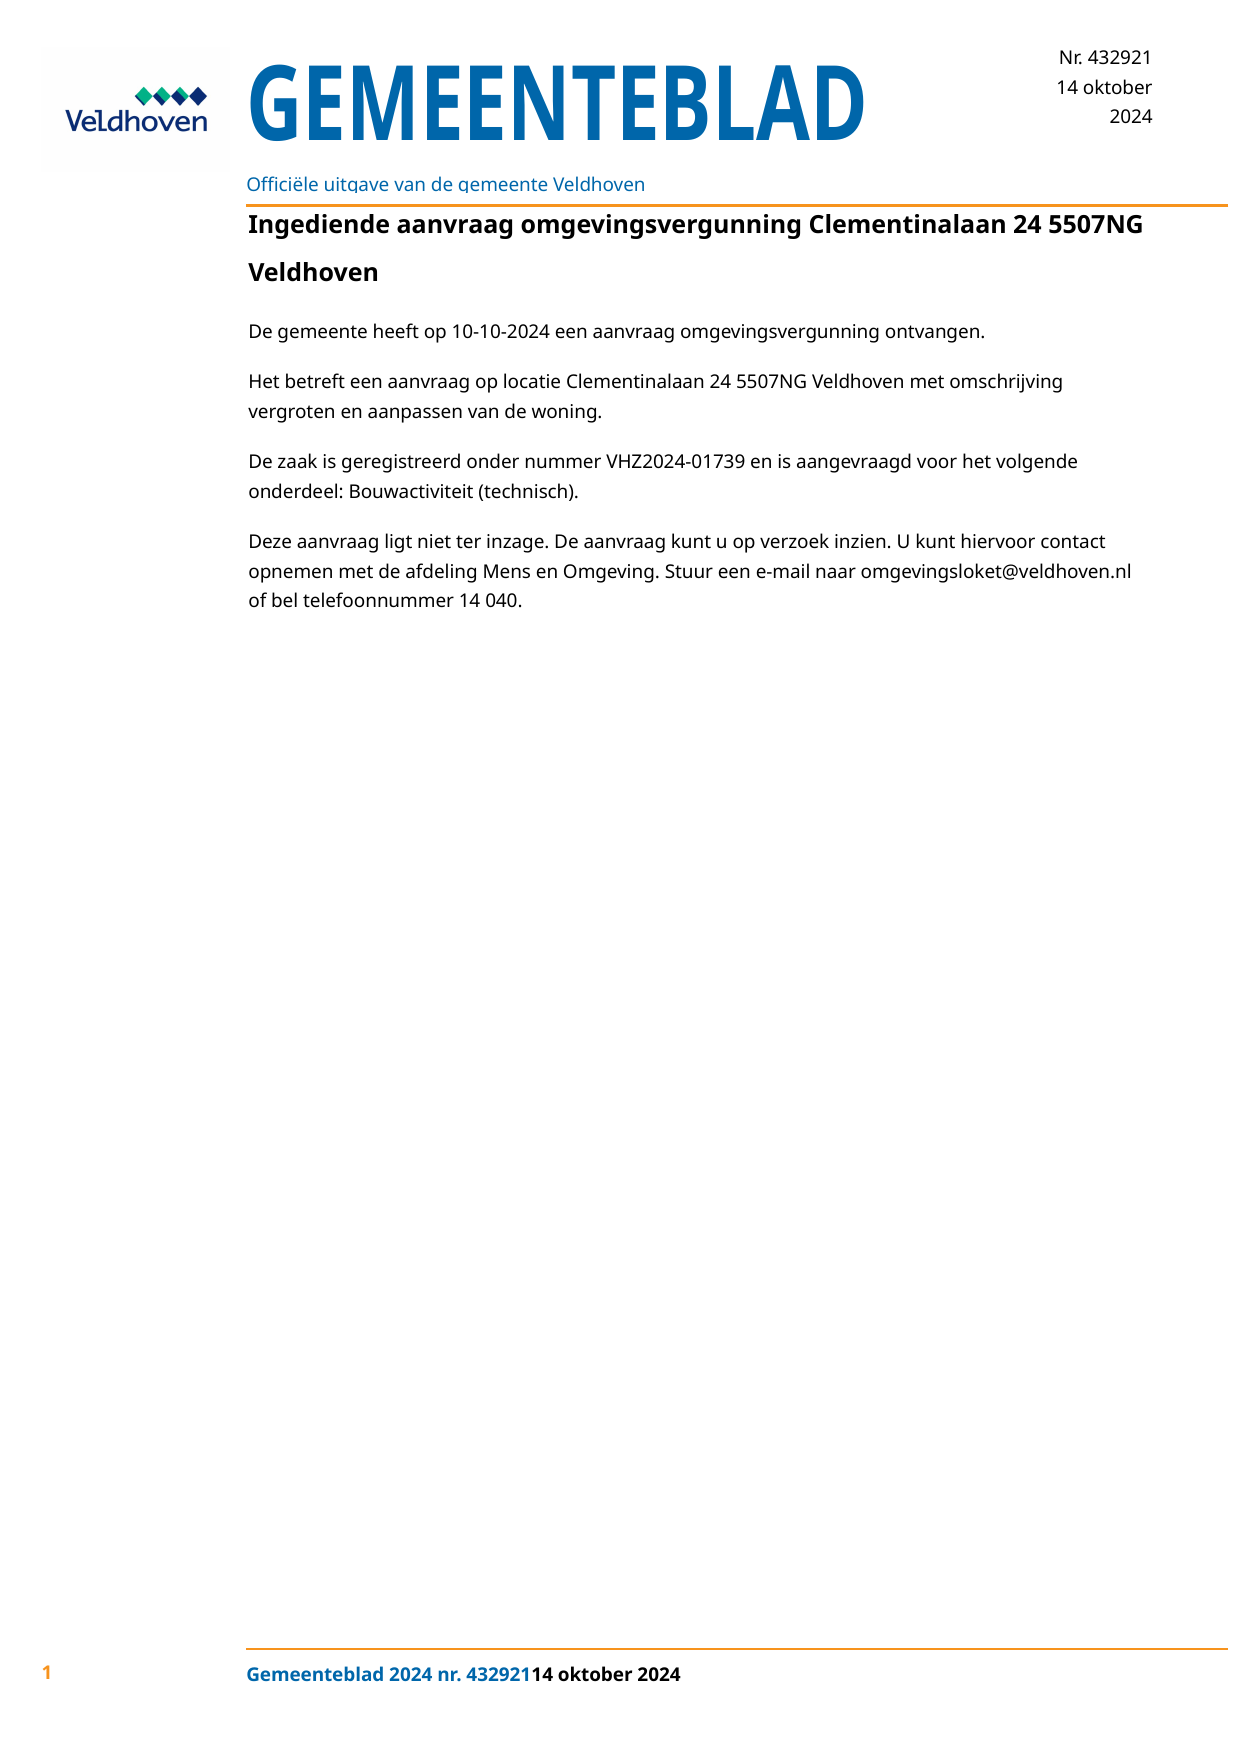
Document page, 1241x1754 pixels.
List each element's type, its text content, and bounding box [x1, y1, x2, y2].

text Ingediende aanvraag omgevingsvergunning Clementinalaan 24 5507NG Veldhoven [248, 207, 1152, 288]
text De gemeente heeft op 10-10-2024 een aanvraag omgevingsvergunning ontvangen. [248, 318, 1152, 344]
text De zaak is geregistreerd onder nummer VHZ2024-01739 en is aangevraagd voor het volgende onderdeel: Bouwactiviteit (technisch). [248, 448, 1152, 504]
text Deze aanvraag ligt niet ter inzage. De aanvraag kunt u op verzoek inzien. U kunt hiervoor contact opnemen met de afdeling Mens en Omgeving. Stuur een e-mail naar omgevingsloket@veldhoven.nl of bel telefoonnummer 14 040. [248, 528, 1152, 613]
picture [41, 47, 231, 172]
text Het betreft een aanvraag op locatie Clementinalaan 24 5507NG Veldhoven met omschrijving vergroten en aanpassen van de woning. [248, 368, 1152, 424]
